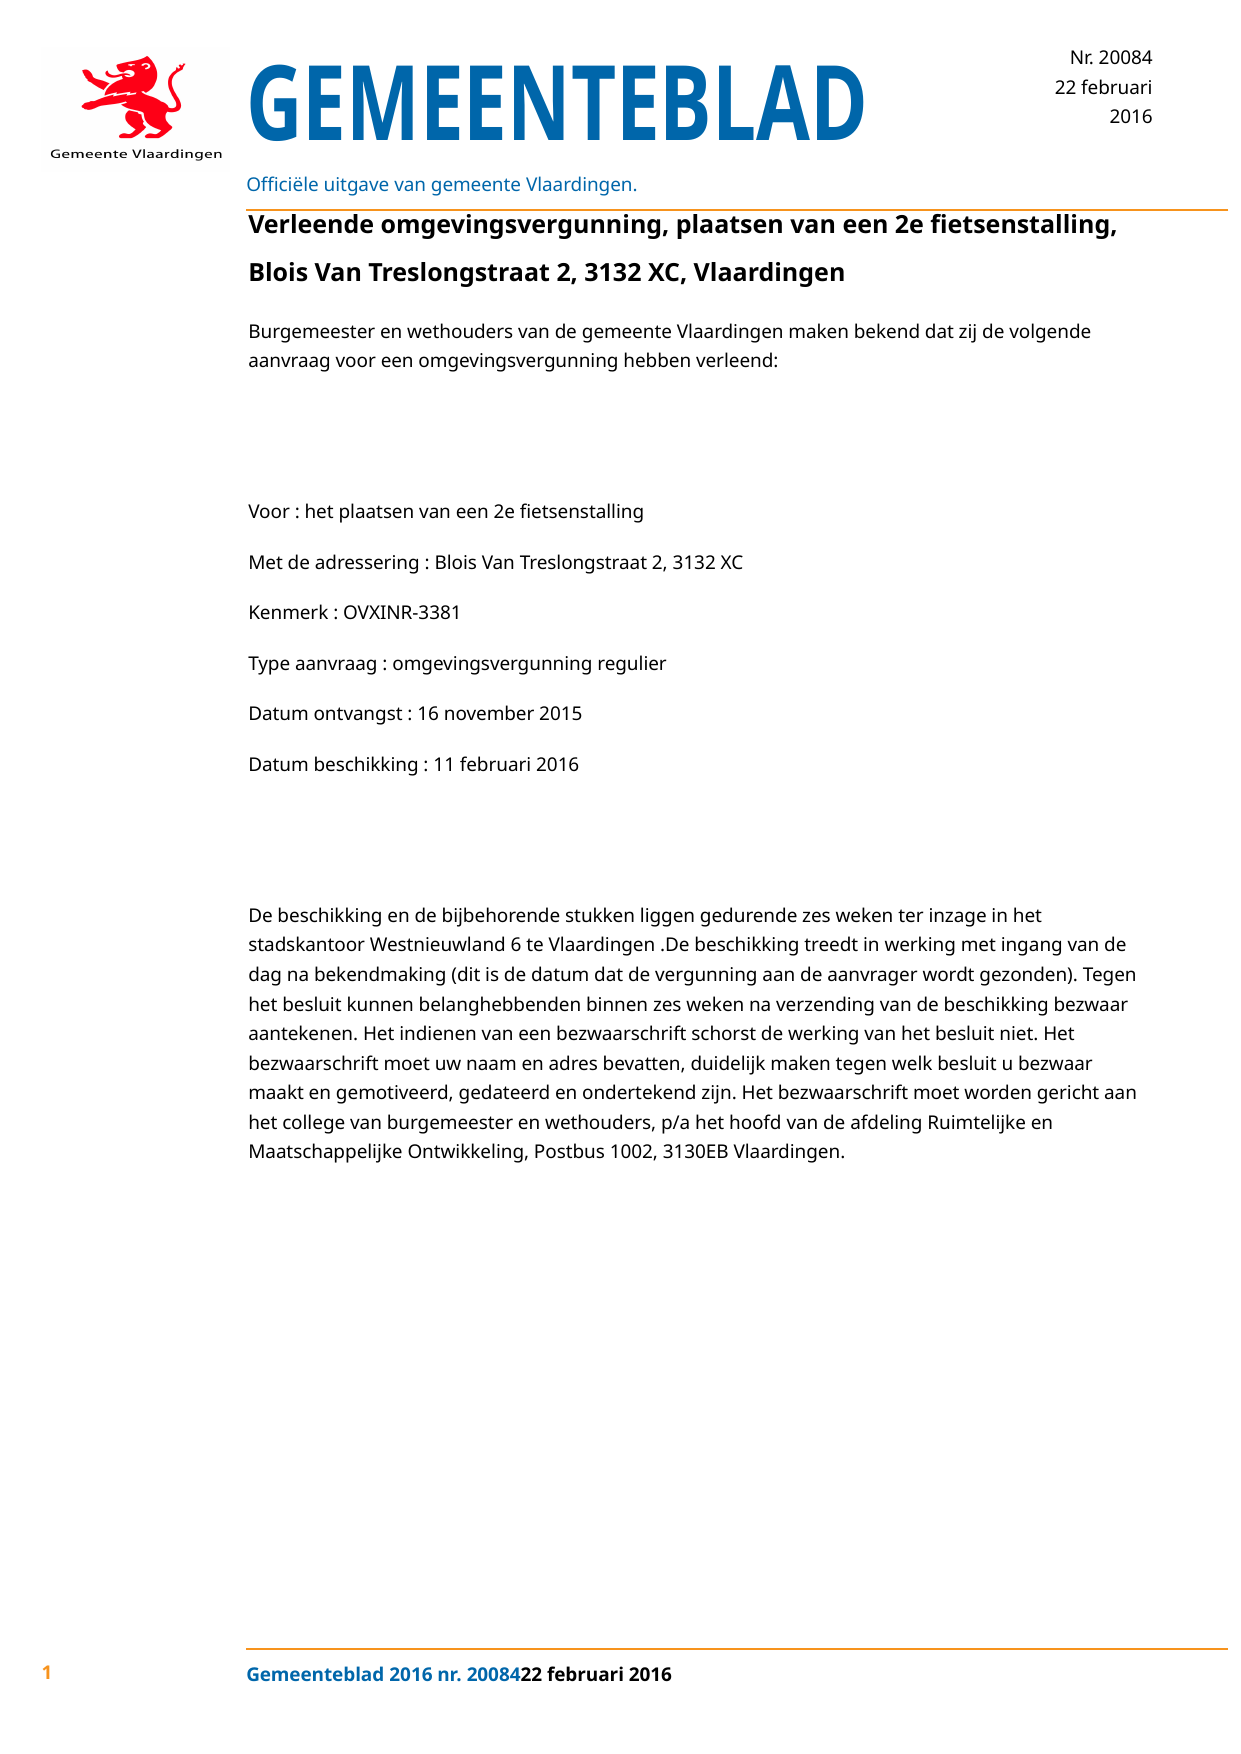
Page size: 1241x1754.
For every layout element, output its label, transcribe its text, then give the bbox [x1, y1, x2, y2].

text Verleende omgevingsvergunning, plaatsen van een 2e fietsenstalling, Blois Van Treslongstraat 2, 3132 XC, Vlaardingen [248, 211, 1152, 288]
picture [41, 47, 231, 172]
text De beschikking en de bijbehorende stukken liggen gedurende zes weken ter inzage in het stadskantoor Westnieuwland 6 te Vlaardingen .De beschikking treedt in werking met ingang van de dag na bekendmaking (dit is de datum dat de vergunning aan de aanvrager wordt gezonden). Tegen het besluit kunnen belanghebbenden binnen zes weken na verzending van de beschikking bezwaar aantekenen. Het indienen van een bezwaarschrift schorst de werking van het besluit niet. Het bezwaarschrift moet uw naam en adres bevatten, duidelijk maken tegen welk besluit u bezwaar maakt en gemotiveerd, gedateerd en ondertekend zijn. Het bezwaarschrift moet worden gericht aan het college van burgemeester en wethouders, p/a het hoofd van de afdeling Ruimtelijke en Maatschappelijke Ontwikkeling, Postbus 1002, 3130EB Vlaardingen. [248, 902, 1152, 1164]
text Burgemeester en wethouders van de gemeente Vlaardingen maken bekend dat zij de volgende aanvraag voor een omgevingsvergunning hebben verleend: [248, 318, 1152, 373]
text Datum ontvangst : 16 november 2015 [248, 700, 1152, 726]
text Type aanvraag : omgevingsvergunning regulier [248, 650, 1152, 676]
text Kenmerk : OVXINR-3381 [248, 599, 1152, 625]
text Datum beschikking : 11 februari 2016 [248, 751, 1152, 777]
text Met de adressering : Blois Van Treslongstraat 2, 3132 XC [248, 549, 1152, 575]
text Voor : het plaatsen van een 2e fietsenstalling [248, 499, 1152, 524]
